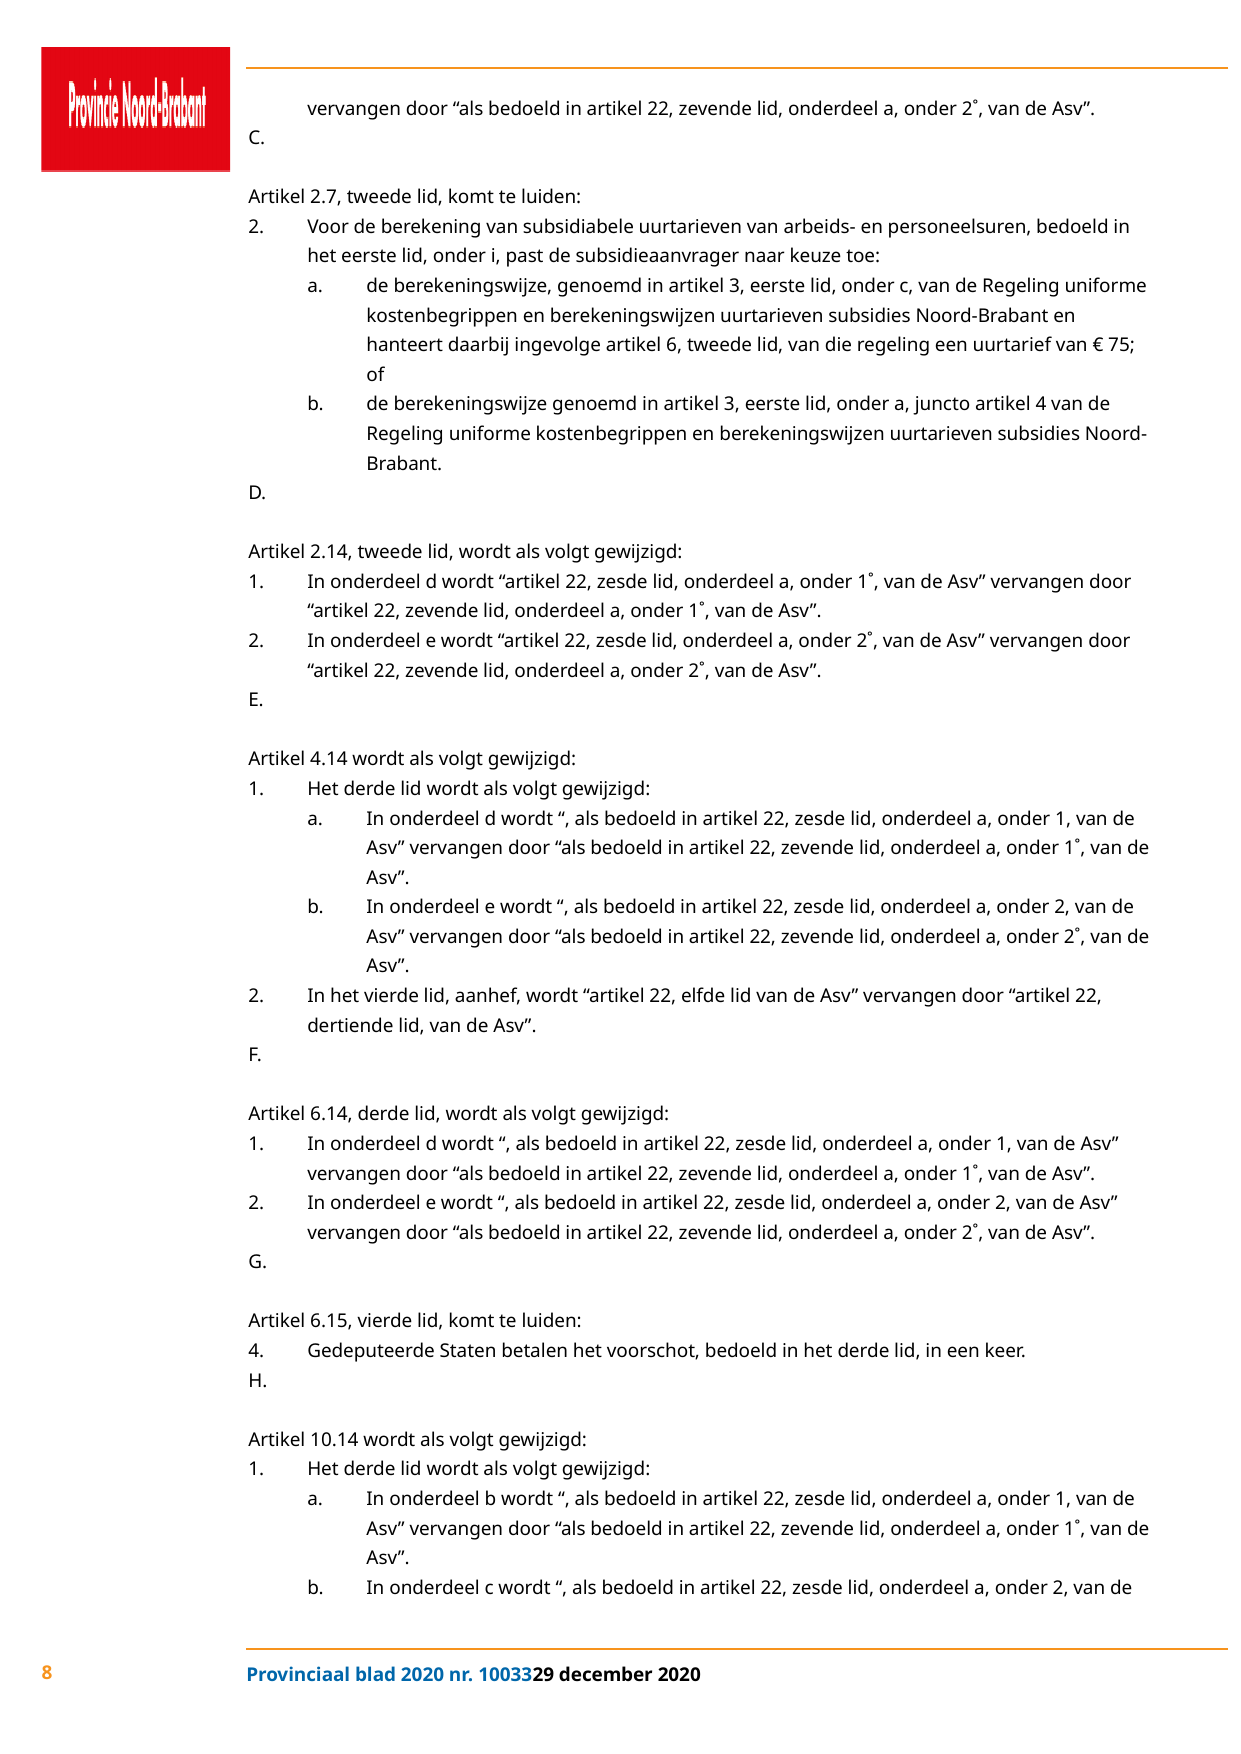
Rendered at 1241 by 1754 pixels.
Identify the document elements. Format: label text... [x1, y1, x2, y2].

text Artikel 2.14, tweede lid, wordt als volgt gewijzigd: [248, 538, 1152, 564]
text D. [248, 479, 1152, 505]
list vervangen door “als bedoeld in artikel 22, zevende lid, onderdeel a, onder 2˚, van de Asv”. [248, 95, 1152, 121]
text Artikel 6.14, derde lid, wordt als volgt gewijzigd: [248, 1101, 1152, 1126]
list Gedeputeerde Staten betalen het voorschot, bedoeld in het derde lid, in een keer. [248, 1337, 1152, 1363]
list Voor de berekening van subsidiabele uurtarieven van arbeids- en personeelsuren, bedoeld in het eerste lid, onder i, past de subsidieaanvrager naar keuze toe: [248, 213, 1152, 268]
text F. [248, 1041, 1152, 1067]
text Artikel 10.14 wordt als volgt gewijzigd: [248, 1426, 1152, 1452]
list Het derde lid wordt als volgt gewijzigd: [248, 775, 1152, 801]
text H. [248, 1367, 1152, 1393]
text Artikel 6.15, vierde lid, komt te luiden: [248, 1308, 1152, 1333]
list Het derde lid wordt als volgt gewijzigd: [248, 1456, 1152, 1481]
text C. [248, 124, 1152, 150]
text Artikel 4.14 wordt als volgt gewijzigd: [248, 746, 1152, 771]
list In onderdeel c wordt “, als bedoeld in artikel 22, zesde lid, onderdeel a, onder 2, van de [307, 1574, 1152, 1600]
list In onderdeel d wordt “, als bedoeld in artikel 22, zesde lid, onderdeel a, onder 1, van de Asv” vervangen door “als bedoeld in artikel 22, zevende lid, onderdeel a, onder 1˚, van de Asv”. [248, 1130, 1152, 1186]
text E. [248, 686, 1152, 712]
list In onderdeel e wordt “, als bedoeld in artikel 22, zesde lid, onderdeel a, onder 2, van de Asv” vervangen door “als bedoeld in artikel 22, zevende lid, onderdeel a, onder 2˚, van de Asv”. [307, 893, 1152, 978]
list In onderdeel e wordt “, als bedoeld in artikel 22, zesde lid, onderdeel a, onder 2, van de Asv” vervangen door “als bedoeld in artikel 22, zevende lid, onderdeel a, onder 2˚, van de Asv”. [248, 1189, 1152, 1245]
list de berekeningswijze genoemd in artikel 3, eerste lid, onder a, juncto artikel 4 van de Regeling uniforme kostenbegrippen en berekeningswijzen uurtarieven subsidies Noord-Brabant. [307, 391, 1152, 476]
list de berekeningswijze, genoemd in artikel 3, eerste lid, onder c, van de Regeling uniforme kostenbegrippen en berekeningswijzen uurtarieven subsidies Noord-Brabant en hanteert daarbij ingevolge artikel 6, tweede lid, van die regeling een uurtarief van € 75; of [307, 272, 1152, 387]
text G. [248, 1248, 1152, 1274]
list In onderdeel d wordt “, als bedoeld in artikel 22, zesde lid, onderdeel a, onder 1, van de Asv” vervangen door “als bedoeld in artikel 22, zevende lid, onderdeel a, onder 1˚, van de Asv”. [307, 805, 1152, 890]
text Artikel 2.7, tweede lid, komt te luiden: [248, 183, 1152, 209]
list In het vierde lid, aanhef, wordt “artikel 22, elfde lid van de Asv” vervangen door “artikel 22, dertiende lid, van de Asv”. [248, 982, 1152, 1038]
list In onderdeel b wordt “, als bedoeld in artikel 22, zesde lid, onderdeel a, onder 1, van de Asv” vervangen door “als bedoeld in artikel 22, zevende lid, onderdeel a, onder 1˚, van de Asv”. [307, 1485, 1152, 1570]
picture [41, 47, 231, 172]
list In onderdeel d wordt “artikel 22, zesde lid, onderdeel a, onder 1˚, van de Asv” vervangen door “artikel 22, zevende lid, onderdeel a, onder 1˚, van de Asv”. [248, 568, 1152, 623]
list In onderdeel e wordt “artikel 22, zesde lid, onderdeel a, onder 2˚, van de Asv” vervangen door “artikel 22, zevende lid, onderdeel a, onder 2˚, van de Asv”. [248, 627, 1152, 683]
